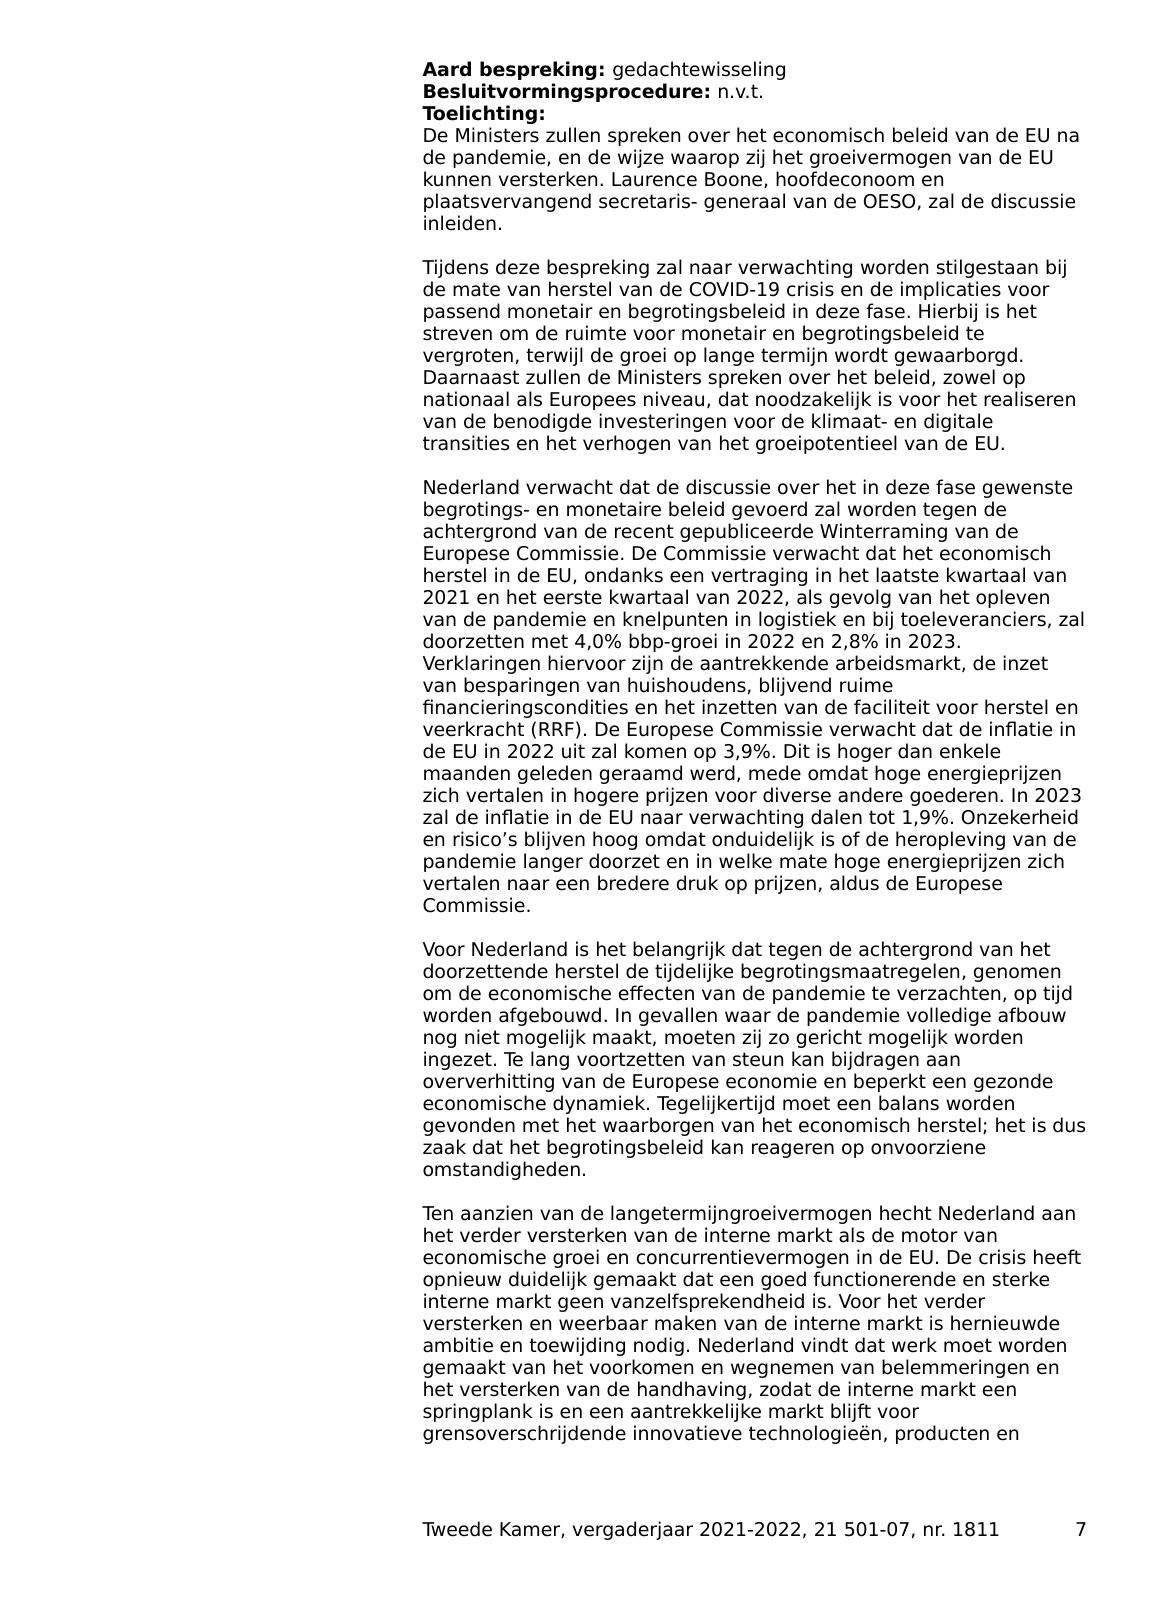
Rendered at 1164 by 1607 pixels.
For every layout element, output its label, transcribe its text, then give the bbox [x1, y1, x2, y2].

text Voor Nederland is het belangrijk dat tegen de achtergrond van het doorzettende herstel de tijdelijke begrotingsmaatregelen, genomen om de economische effecten van de pandemie te verzachten, op tijd worden afgebouwd. In gevallen waar de pandemie volledige afbouw nog niet mogelijk maakt, moeten zij zo gericht mogelijk worden ingezet. Te lang voortzetten van steun kan bijdragen aan oververhitting van de Europese economie en beperkt een gezonde economische dynamiek. Tegelijkertijd moet een balans worden gevonden met het waarborgen van het economisch herstel; het is dus zaak dat het begrotingsbeleid kan reageren op onvoorziene omstandigheden. [422, 939, 1087, 1181]
text Nederland verwacht dat de discussie over het in deze fase gewenste begrotings- en monetaire beleid gevoerd zal worden tegen de achtergrond van de recent gepubliceerde Winterraming van de Europese Commissie. De Commissie verwacht dat het economisch herstel in de EU, ondanks een vertraging in het laatste kwartaal van 2021 en het eerste kwartaal van 2022, als gevolg van het opleven van de pandemie en knelpunten in logistiek en bij toeleveranciers, zal doorzetten met 4,0% bbp-groei in 2022 en 2,8% in 2023. Verklaringen hiervoor zijn de aantrekkende arbeidsmarkt, de inzet van besparingen van huishoudens, blijvend ruime financieringscondities en het inzetten van de faciliteit voor herstel en veerkracht (RRF). De Europese Commissie verwacht dat de inflatie in de EU in 2022 uit zal komen op 3,9%. Dit is hoger dan enkele maanden geleden geraamd werd, mede omdat hoge energieprijzen zich vertalen in hogere prijzen voor diverse andere goederen. In 2023 zal de inflatie in de EU naar verwachting dalen tot 1,9%. Onzekerheid en risico’s blijven hoog omdat onduidelijk is of de heropleving van de pandemie langer doorzet en in welke mate hoge energieprijzen zich vertalen naar een bredere druk op prijzen, aldus de Europese Commissie. [422, 477, 1087, 917]
text Toelichting: [422, 103, 1087, 125]
text Ten aanzien van de langetermijngroeivermogen hecht Nederland aan het verder versterken van de interne markt als de motor van economische groei en concurrentievermogen in de EU. De crisis heeft opnieuw duidelijk gemaakt dat een goed functionerende en sterke interne markt geen vanzelfsprekendheid is. Voor het verder versterken en weerbaar maken van de interne markt is hernieuwde ambitie en toewijding nodig. Nederland vindt dat werk moet worden gemaakt van het voorkomen en wegnemen van belemmeringen en het versterken van de handhaving, zodat de interne markt een springplank is en een aantrekkelijke markt blijft voor grensoverschrijdende innovatieve technologieën, producten en [422, 1203, 1087, 1444]
text Besluitvormingsprocedure: n.v.t. [422, 81, 1087, 103]
text Aard bespreking: gedachtewisseling [422, 59, 1087, 81]
text Tijdens deze bespreking zal naar verwachting worden stilgestaan bij de mate van herstel van de COVID-19 crisis en de implicaties voor passend monetair en begrotingsbeleid in deze fase. Hierbij is het streven om de ruimte voor monetair en begrotingsbeleid te vergroten, terwijl de groei op lange termijn wordt gewaarborgd. Daarnaast zullen de Ministers spreken over het beleid, zowel op nationaal als Europees niveau, dat noodzakelijk is voor het realiseren van de benodigde investeringen voor de klimaat- en digitale transities en het verhogen van het groeipotentieel van de EU. [422, 257, 1087, 455]
text De Ministers zullen spreken over het economisch beleid van de EU na de pandemie, en de wijze waarop zij het groeivermogen van de EU kunnen versterken. Laurence Boone, hoofdeconoom en plaatsvervangend secretaris- generaal van de OESO, zal de discussie inleiden. [422, 125, 1087, 235]
